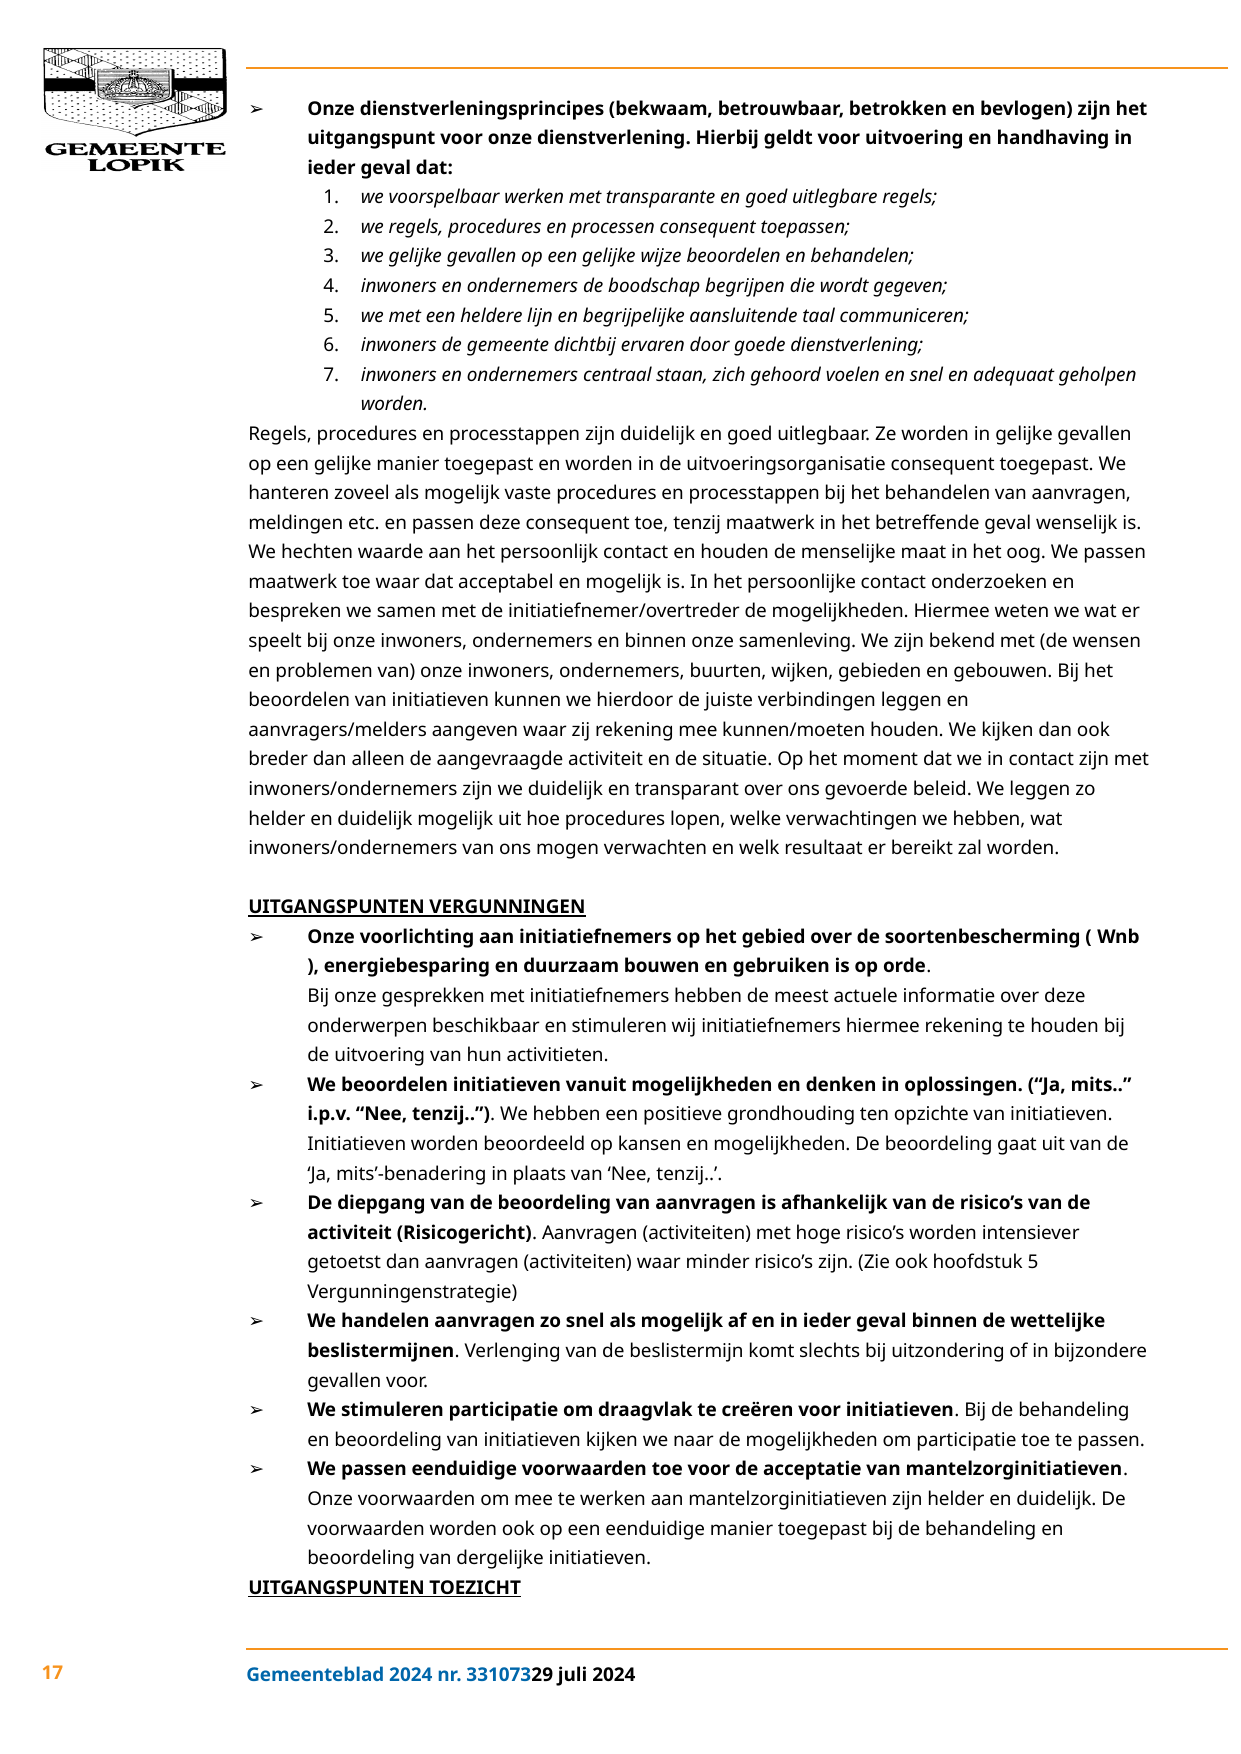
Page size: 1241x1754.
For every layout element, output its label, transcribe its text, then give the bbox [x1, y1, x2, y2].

list inwoners en ondernemers de boodschap begrijpen die wordt gegeven; [323, 272, 1152, 298]
list we regels, procedures en processen consequent toepassen; [323, 213, 1152, 239]
list We beoordelen initiatieven vanuit mogelijkheden en denken in oplossingen. (“Ja, mits..” i.p.v. “Nee, tenzij..”). We hebben een positieve grondhouding ten opzichte van initiatieven. Initiatieven worden beoordeeld op kansen en mogelijkheden. De beoordeling gaat uit van de ‘Ja, mits’-benadering in plaats van ‘Nee, tenzij..’. [248, 1071, 1152, 1186]
list We handelen aanvragen zo snel als mogelijk af en in ieder geval binnen de wettelijke beslistermijnen. Verlenging van de beslistermijn komt slechts bij uitzondering of in bijzondere gevallen voor. [248, 1308, 1152, 1393]
list Onze voorlichting aan initiatiefnemers op het gebied over de soortenbescherming ( Wnb ), energiebesparing en duurzaam bouwen en gebruiken is op orde. [248, 923, 1152, 978]
list Onze dienstverleningsprincipes (bekwaam, betrouwbaar, betrokken en bevlogen) zijn het uitgangspunt voor onze dienstverlening. Hierbij geldt voor uitvoering en handhaving in ieder geval dat: [248, 95, 1152, 180]
list inwoners de gemeente dichtbij ervaren door goede dienstverlening; [323, 331, 1152, 357]
list We stimuleren participatie om draagvlak te creëren voor initiatieven. Bij de behandeling en beoordeling van initiatieven kijken we naar de mogelijkheden om participatie toe te passen. [248, 1396, 1152, 1452]
list We passen eenduidige voorwaarden toe voor de acceptatie van mantelzorginitiatieven. Onze voorwaarden om mee te werken aan mantelzorginitiatieven zijn helder en duidelijk. De voorwaarden worden ook op een eenduidige manier toegepast bij de behandeling en beoordeling van dergelijke initiatieven. [248, 1456, 1152, 1570]
list we voorspelbaar werken met transparante en goed uitlegbare regels; [323, 183, 1152, 209]
text We hechten waarde aan het persoonlijk contact en houden de menselijke maat in het oog. We passen maatwerk toe waar dat acceptabel en mogelijk is. In het persoonlijke contact onderzoeken en bespreken we samen met de initiatiefnemer/overtreder de mogelijkheden. Hiermee weten we wat er speelt bij onze inwoners, ondernemers en binnen onze samenleving. We zijn bekend met (de wensen en problemen van) onze inwoners, ondernemers, buurten, wijken, gebieden en gebouwen. Bij het beoordelen van initiatieven kunnen we hierdoor de juiste verbindingen leggen en aanvragers/melders aangeven waar zij rekening mee kunnen/moeten houden. We kijken dan ook breder dan alleen de aangevraagde activiteit en de situatie. Op het moment dat we in contact zijn met inwoners/ondernemers zijn we duidelijk en transparant over ons gevoerde beleid. We leggen zo helder en duidelijk mogelijk uit hoe procedures lopen, welke verwachtingen we hebben, wat inwoners/ondernemers van ons mogen verwachten en welk resultaat er bereikt zal worden. [248, 538, 1152, 860]
list we met een heldere lijn en begrijpelijke aansluitende taal communiceren; [323, 302, 1152, 328]
text UITGANGSPUNTEN TOEZICHT [248, 1574, 1152, 1600]
list De diepgang van de beoordeling van aanvragen is afhankelijk van de risico’s van de activiteit (Risicogericht). Aanvragen (activiteiten) met hoge risico’s worden intensiever getoetst dan aanvragen (activiteiten) waar minder risico’s zijn. (Zie ook hoofdstuk 5 Vergunningenstrategie) [248, 1189, 1152, 1304]
list Bij onze gesprekken met initiatiefnemers hebben de meest actuele informatie over deze onderwerpen beschikbaar en stimuleren wij initiatiefnemers hiermee rekening te houden bij de uitvoering van hun activitieten. [248, 982, 1152, 1067]
list inwoners en ondernemers centraal staan, zich gehoord voelen en snel en adequaat geholpen worden. [323, 361, 1152, 416]
picture [41, 47, 231, 172]
list we gelijke gevallen op een gelijke wijze beoordelen en behandelen; [323, 243, 1152, 268]
text Regels, procedures en processtappen zijn duidelijk en goed uitlegbaar. Ze worden in gelijke gevallen op een gelijke manier toegepast en worden in de uitvoeringsorganisatie consequent toegepast. We hanteren zoveel als mogelijk vaste procedures en processtappen bij het behandelen van aanvragen, meldingen etc. en passen deze consequent toe, tenzij maatwerk in het betreffende geval wenselijk is. [248, 420, 1152, 535]
text UITGANGSPUNTEN VERGUNNINGEN [248, 893, 1152, 919]
